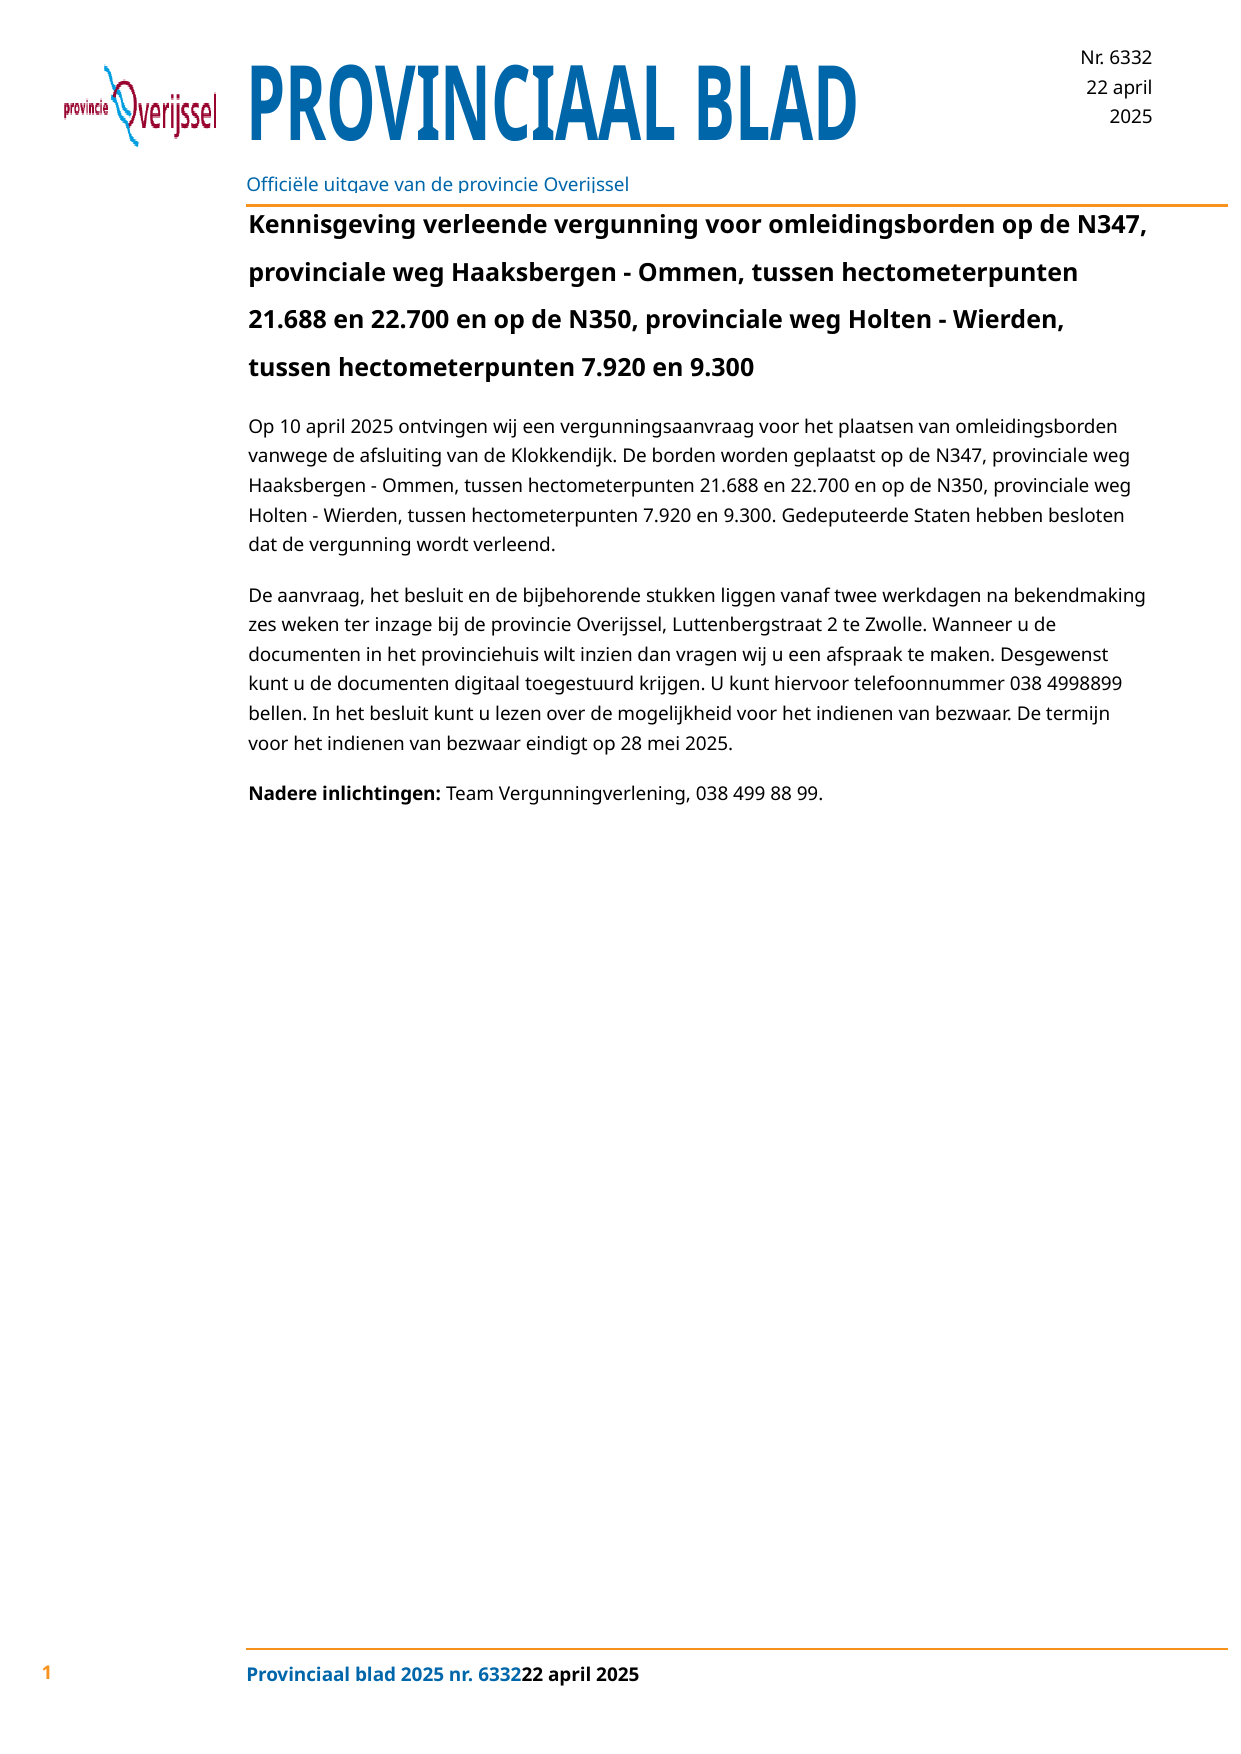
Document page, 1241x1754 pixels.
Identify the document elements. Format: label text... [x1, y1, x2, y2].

text Nadere inlichtingen: Team Vergunningverlening, 038 499 88 99. [248, 780, 1152, 806]
text Kennisgeving verleende vergunning voor omleidingsborden op de N347, provinciale weg Haaksbergen - Ommen, tussen hectometerpunten 21.688 en 22.700 en op de N350, provinciale weg Holten - Wierden, tussen hectometerpunten 7.920 en 9.300 [248, 207, 1152, 384]
picture [41, 47, 231, 172]
text De aanvraag, het besluit en de bijbehorende stukken liggen vanaf twee werkdagen na bekendmaking zes weken ter inzage bij de provincie Overijssel, Luttenbergstraat 2 te Zwolle. Wanneer u de documenten in het provinciehuis wilt inzien dan vragen wij u een afspraak te maken. Desgewenst kunt u de documenten digitaal toegestuurd krijgen. U kunt hiervoor telefoonnummer 038 4998899 bellen. In het besluit kunt u lezen over de mogelijkheid voor het indienen van bezwaar. De termijn voor het indienen van bezwaar eindigt op 28 mei 2025. [248, 582, 1152, 756]
text Op 10 april 2025 ontvingen wij een vergunningsaanvraag voor het plaatsen van omleidingsborden vanwege de afsluiting van de Klokkendijk. De borden worden geplaatst op de N347, provinciale weg Haaksbergen - Ommen, tussen hectometerpunten 21.688 en 22.700 en op de N350, provinciale weg Holten - Wierden, tussen hectometerpunten 7.920 en 9.300. Gedeputeerde Staten hebben besloten dat de vergunning wordt verleend. [248, 413, 1152, 557]
